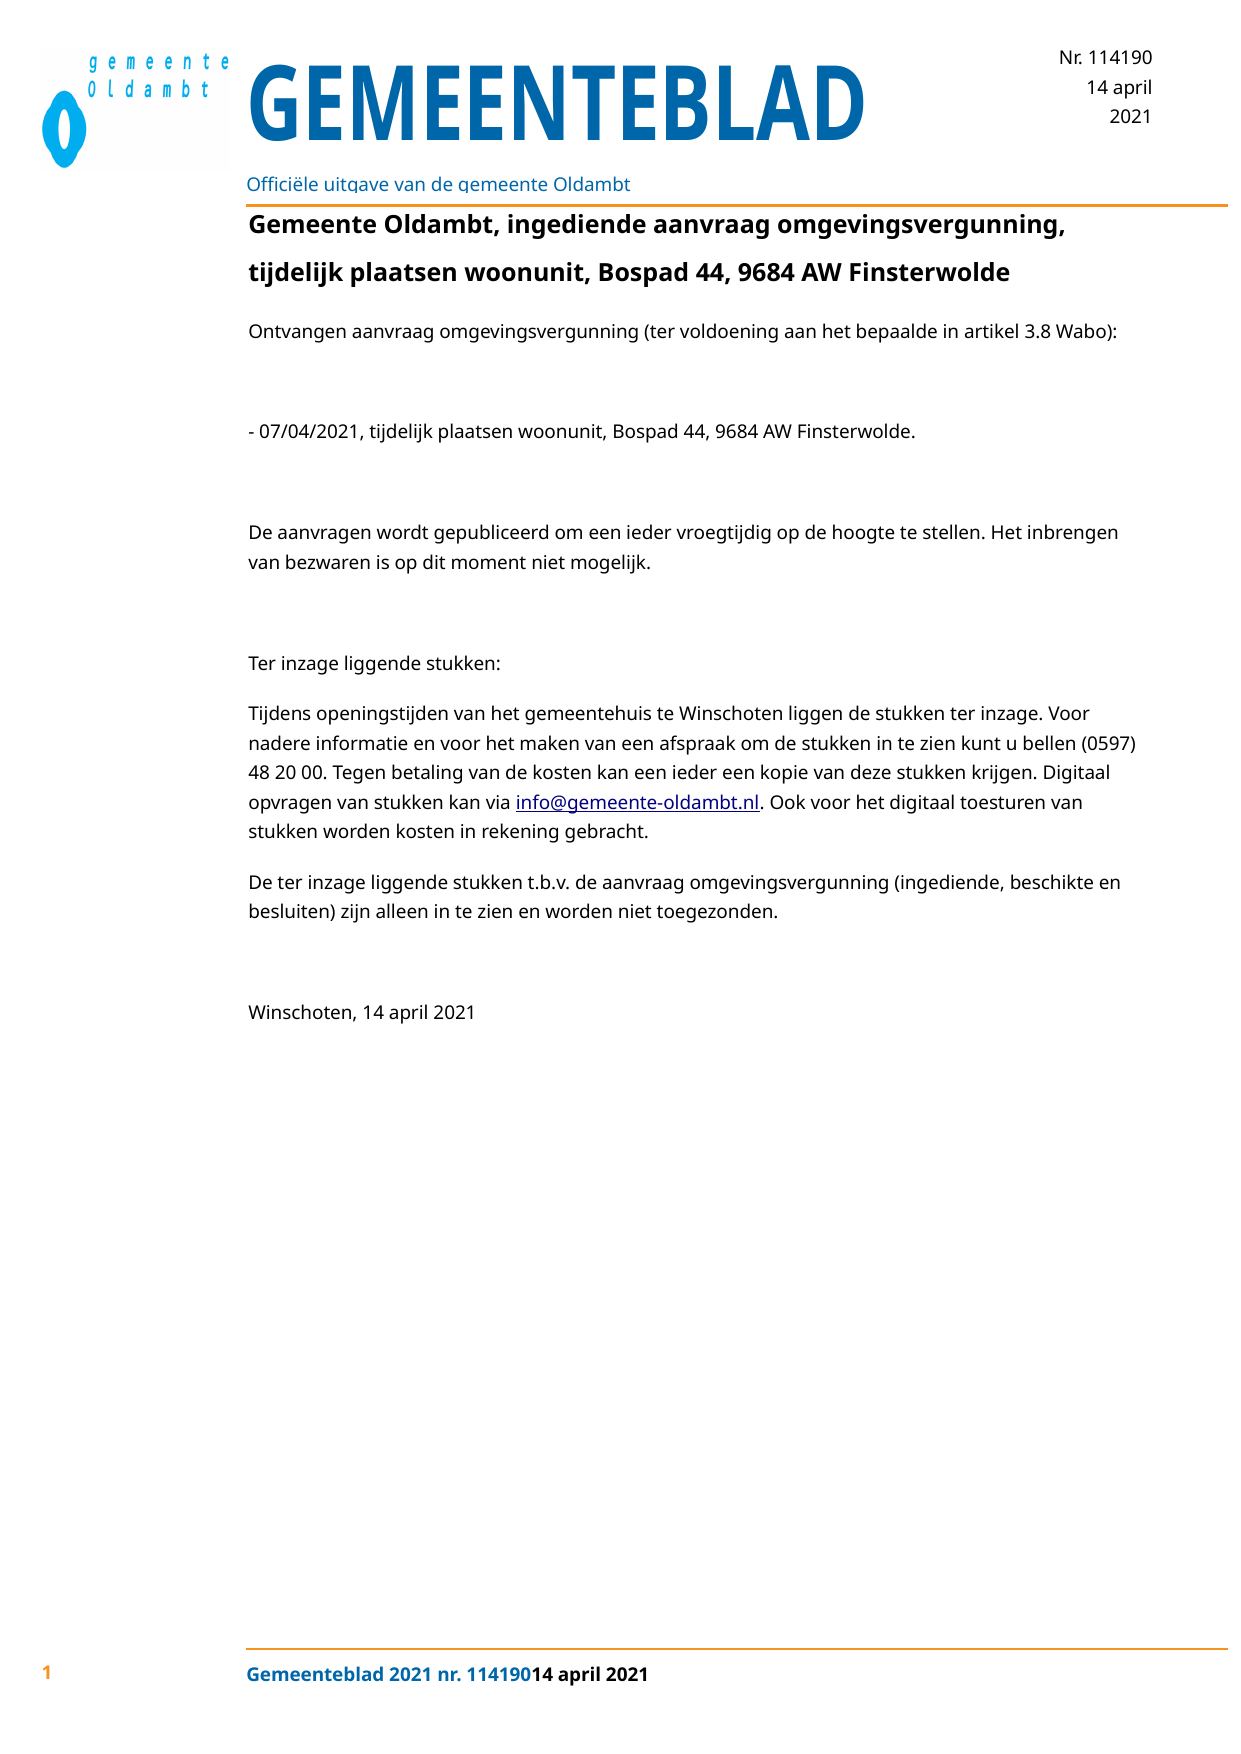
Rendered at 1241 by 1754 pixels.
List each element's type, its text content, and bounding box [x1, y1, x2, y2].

text Ter inzage liggende stukken: [248, 650, 1152, 676]
picture [41, 47, 231, 172]
text De aanvragen wordt gepubliceerd om een ieder vroegtijdig op de hoogte te stellen. Het inbrengen van bezwaren is op dit moment niet mogelijk. [248, 519, 1152, 575]
text Ontvangen aanvraag omgevingsvergunning (ter voldoening aan het bepaalde in artikel 3.8 Wabo): [248, 318, 1152, 344]
text Tijdens openingstijden van het gemeentehuis te Winschoten liggen de stukken ter inzage. Voor nadere informatie en voor het maken van een afspraak om de stukken in te zien kunt u bellen (0597) 48 20 00. Tegen betaling van de kosten kan een ieder een kopie van deze stukken krijgen. Digitaal opvragen van stukken kan via info@gemeente-oldambt.nl. Ook voor het digitaal toesturen van stukken worden kosten in rekening gebracht. [248, 700, 1152, 844]
text De ter inzage liggende stukken t.b.v. de aanvraag omgevingsvergunning (ingediende, beschikte en besluiten) zijn alleen in te zien en worden niet toegezonden. [248, 869, 1152, 924]
text Winschoten, 14 april 2021 [248, 999, 1152, 1025]
text Gemeente Oldambt, ingediende aanvraag omgevingsvergunning, tijdelijk plaatsen woonunit, Bospad 44, 9684 AW Finsterwolde [248, 207, 1152, 288]
text - 07/04/2021, tijdelijk plaatsen woonunit, Bospad 44, 9684 AW Finsterwolde. [248, 419, 1152, 444]
